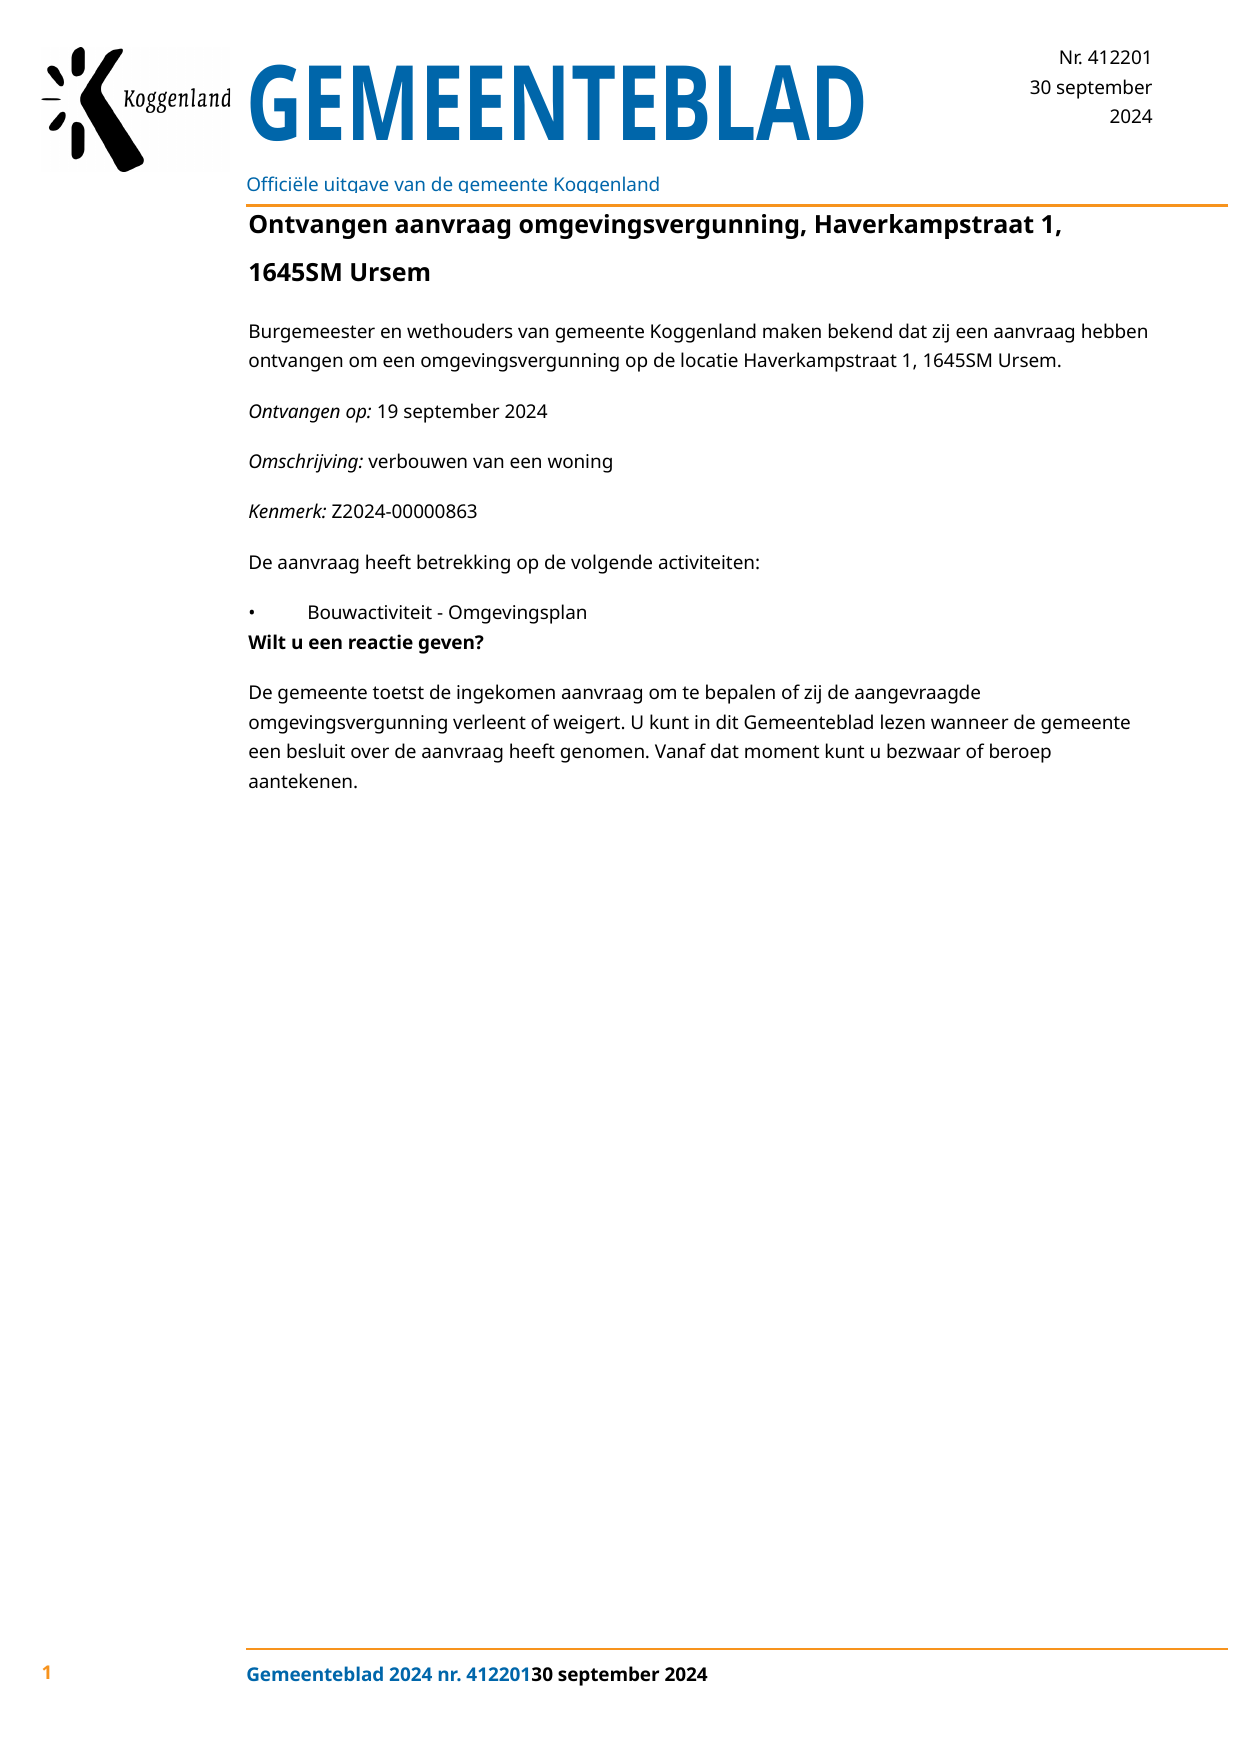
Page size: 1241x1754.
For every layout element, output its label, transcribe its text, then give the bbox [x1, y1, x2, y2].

text Wilt u een reactie geven? [248, 629, 1152, 655]
text Burgemeester en wethouders van gemeente Koggenland maken bekend dat zij een aanvraag hebben ontvangen om een omgevingsvergunning op de locatie Haverkampstraat 1, 1645SM Ursem. [248, 318, 1152, 373]
text Ontvangen op: 19 september 2024 [248, 398, 1152, 424]
text De gemeente toetst de ingekomen aanvraag om te bepalen of zij de aangevraagde omgevingsvergunning verleent of weigert. U kunt in dit Gemeenteblad lezen wanneer de gemeente een besluit over de aanvraag heeft genomen. Vanaf dat moment kunt u bezwaar of beroep aantekenen. [248, 679, 1152, 794]
text Kenmerk: Z2024-00000863 [248, 499, 1152, 524]
text De aanvraag heeft betrekking op de volgende activiteiten: [248, 549, 1152, 575]
text Omschrijving: verbouwen van een woning [248, 448, 1152, 474]
list Bouwactiviteit - Omgevingsplan [248, 599, 1152, 625]
picture [41, 47, 231, 172]
text Ontvangen aanvraag omgevingsvergunning, Haverkampstraat 1, 1645SM Ursem [248, 207, 1152, 288]
